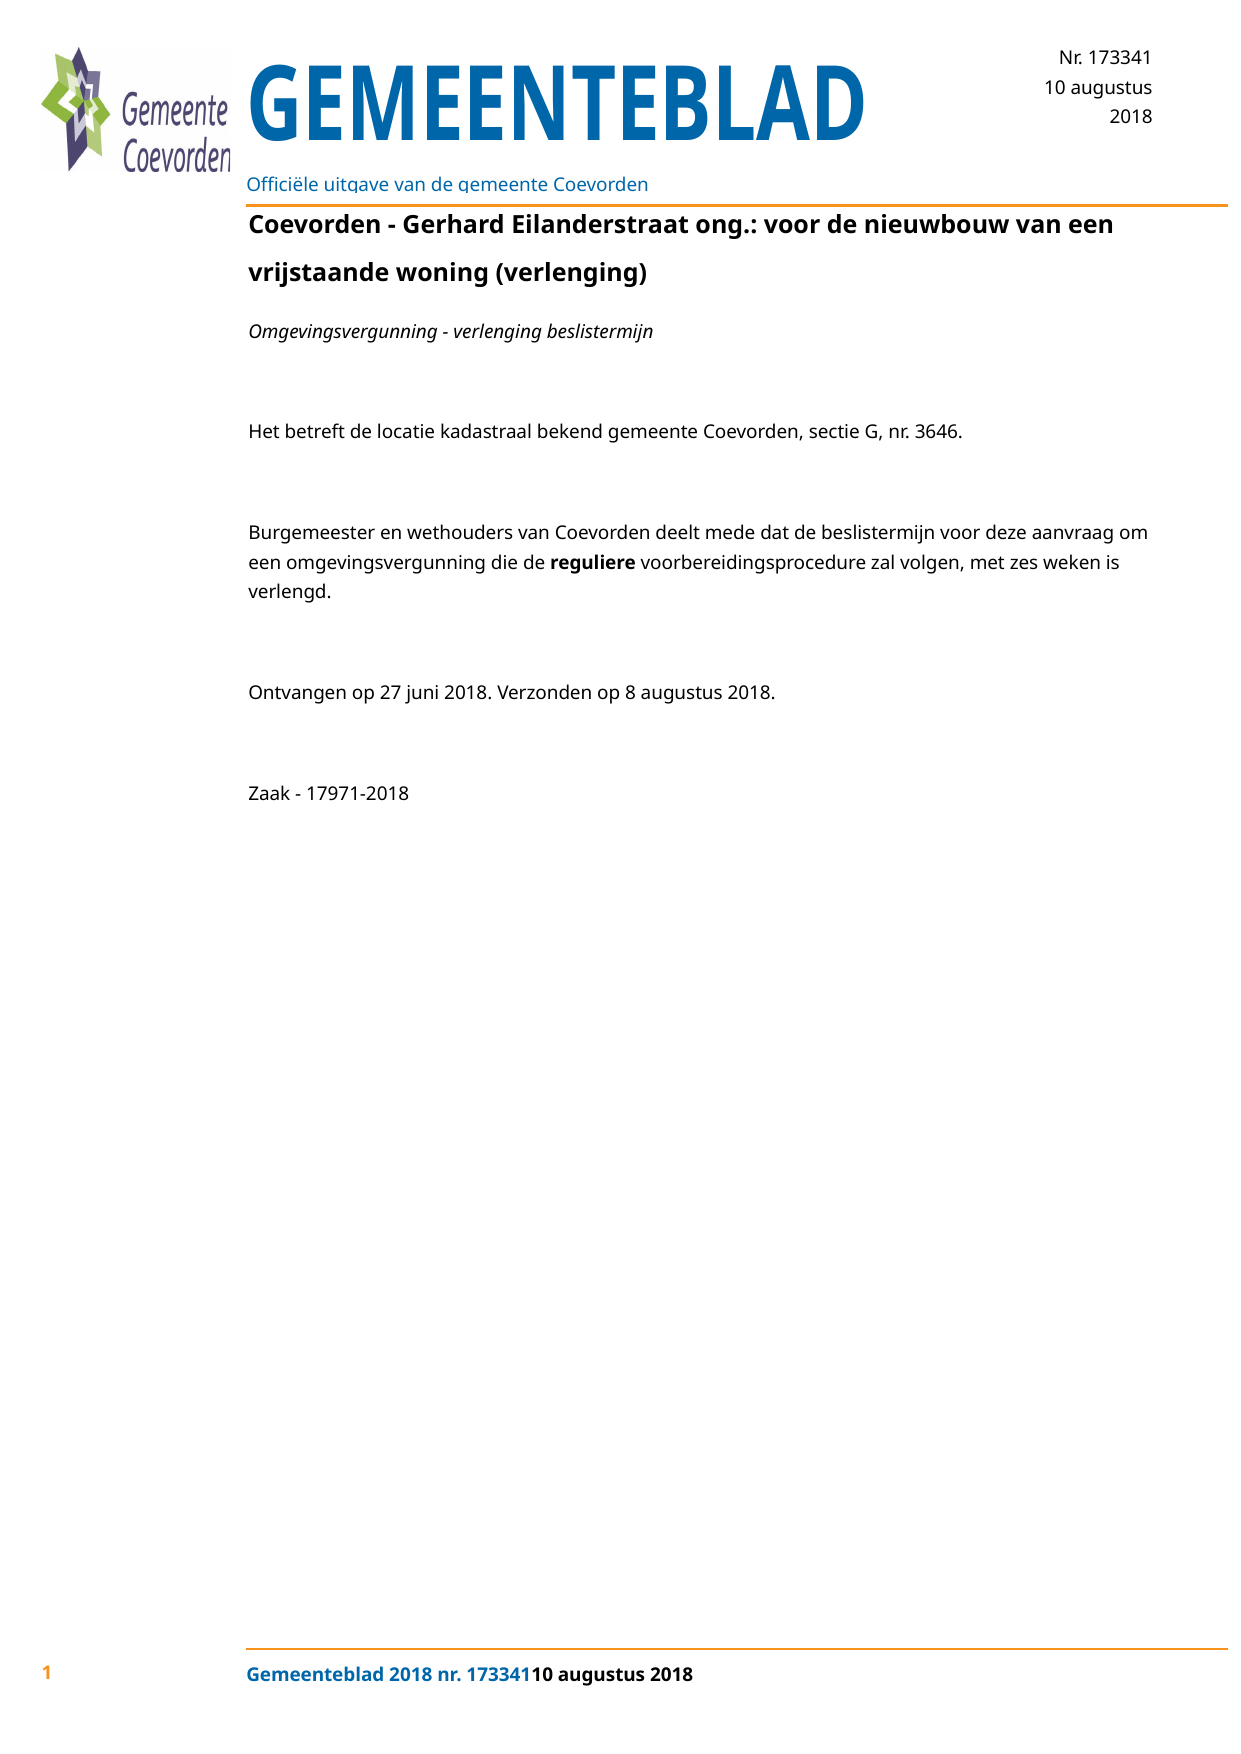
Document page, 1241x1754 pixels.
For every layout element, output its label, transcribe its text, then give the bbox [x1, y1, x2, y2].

text Coevorden - Gerhard Eilanderstraat ong.: voor de nieuwbouw van een vrijstaande woning (verlenging) [248, 207, 1152, 288]
picture [41, 47, 231, 172]
text Burgemeester en wethouders van Coevorden deelt mede dat de beslistermijn voor deze aanvraag om een omgevingsvergunning die de reguliere voorbereidingsprocedure zal volgen, met zes weken is verlengd. [248, 519, 1152, 604]
text Omgevingsvergunning - verlenging beslistermijn [248, 318, 1152, 344]
text Zaak - 17971-2018 [248, 780, 1152, 806]
text Het betreft de locatie kadastraal bekend gemeente Coevorden, sectie G, nr. 3646. [248, 419, 1152, 444]
text Ontvangen op 27 juni 2018. Verzonden op 8 augustus 2018. [248, 679, 1152, 705]
